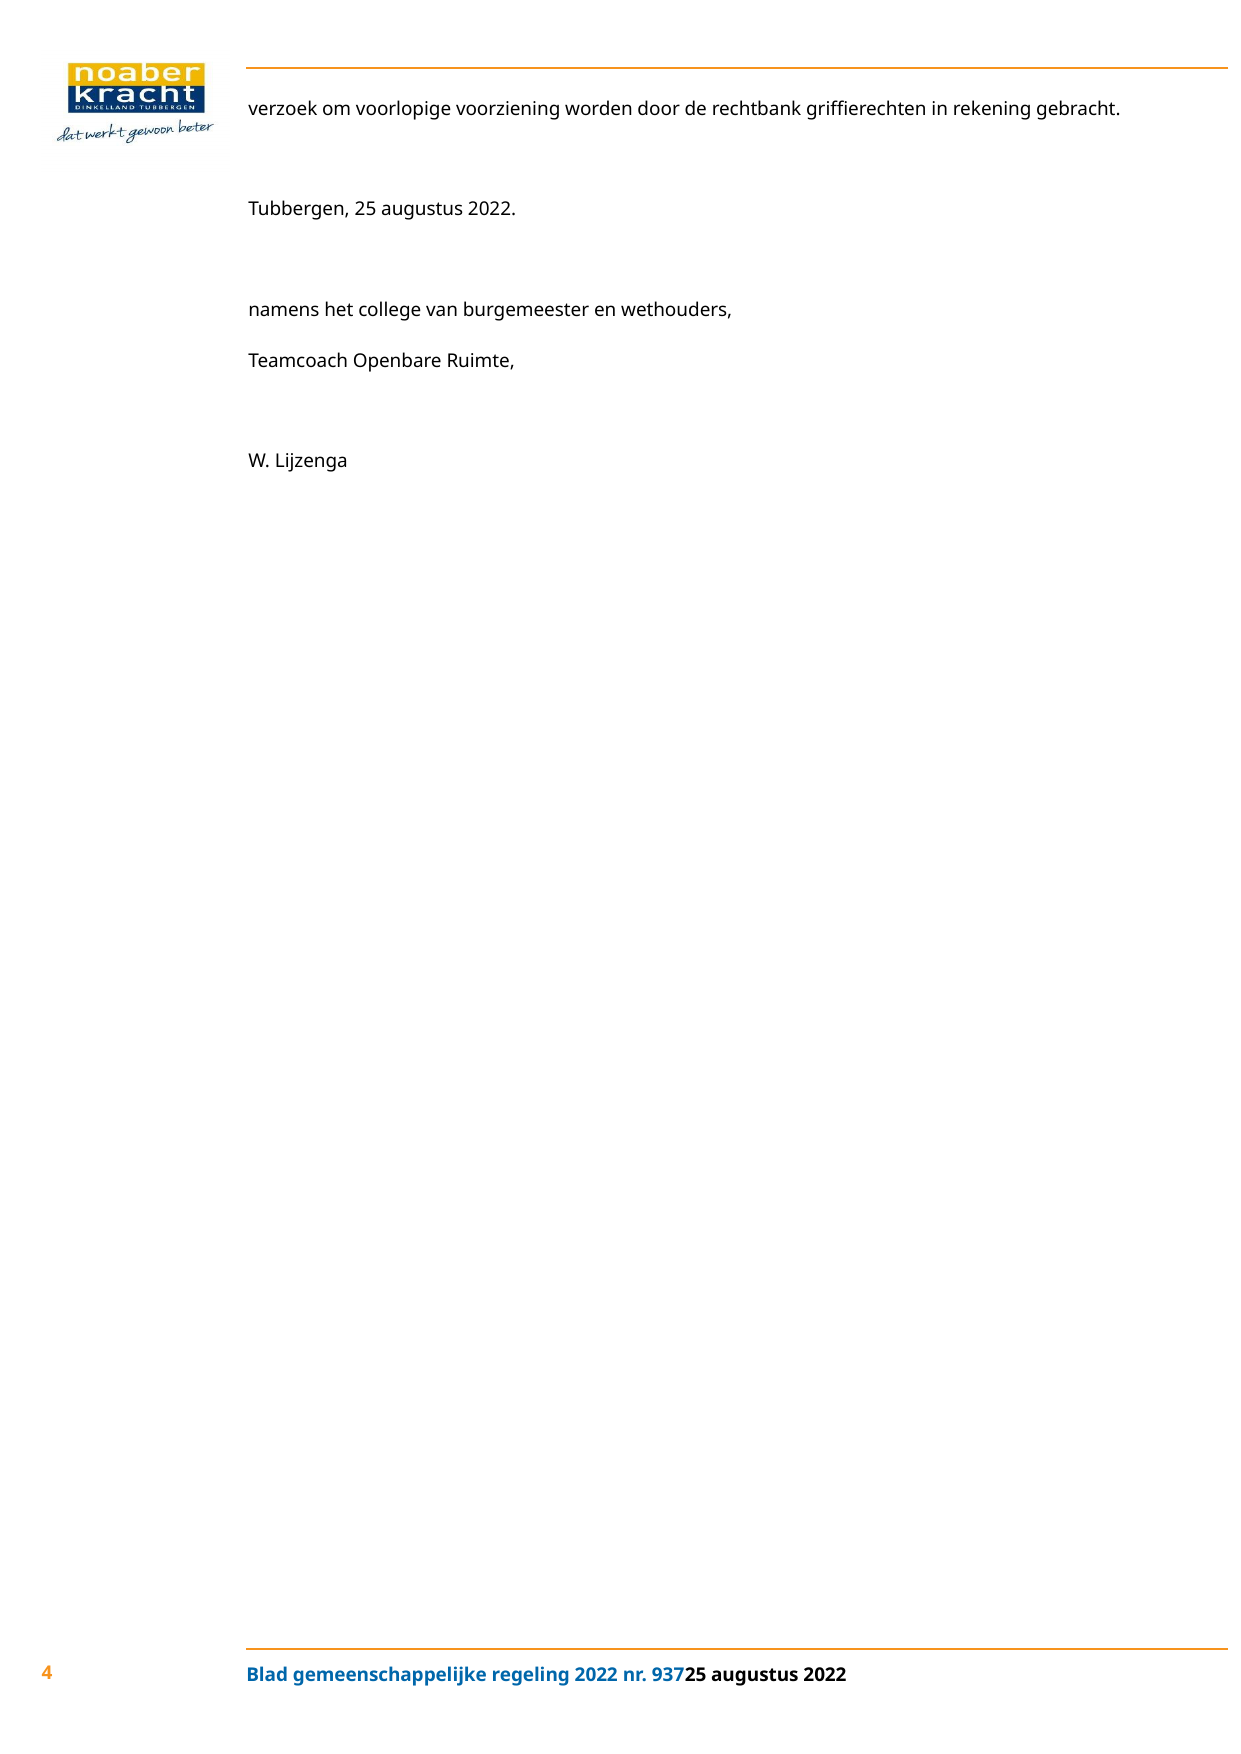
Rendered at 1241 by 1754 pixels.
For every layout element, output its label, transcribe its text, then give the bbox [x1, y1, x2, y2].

text Tubbergen, 25 augustus 2022. [248, 196, 1152, 221]
text Teamcoach Openbare Ruimte, [248, 347, 1152, 373]
text W. Lijzenga [248, 448, 1152, 473]
text namens het college van burgemeester en wethouders, [248, 296, 1152, 322]
text verzoek om voorlopige voorziening worden door de rechtbank griffierechten in rekening gebracht. [248, 95, 1152, 121]
picture [41, 47, 231, 172]
